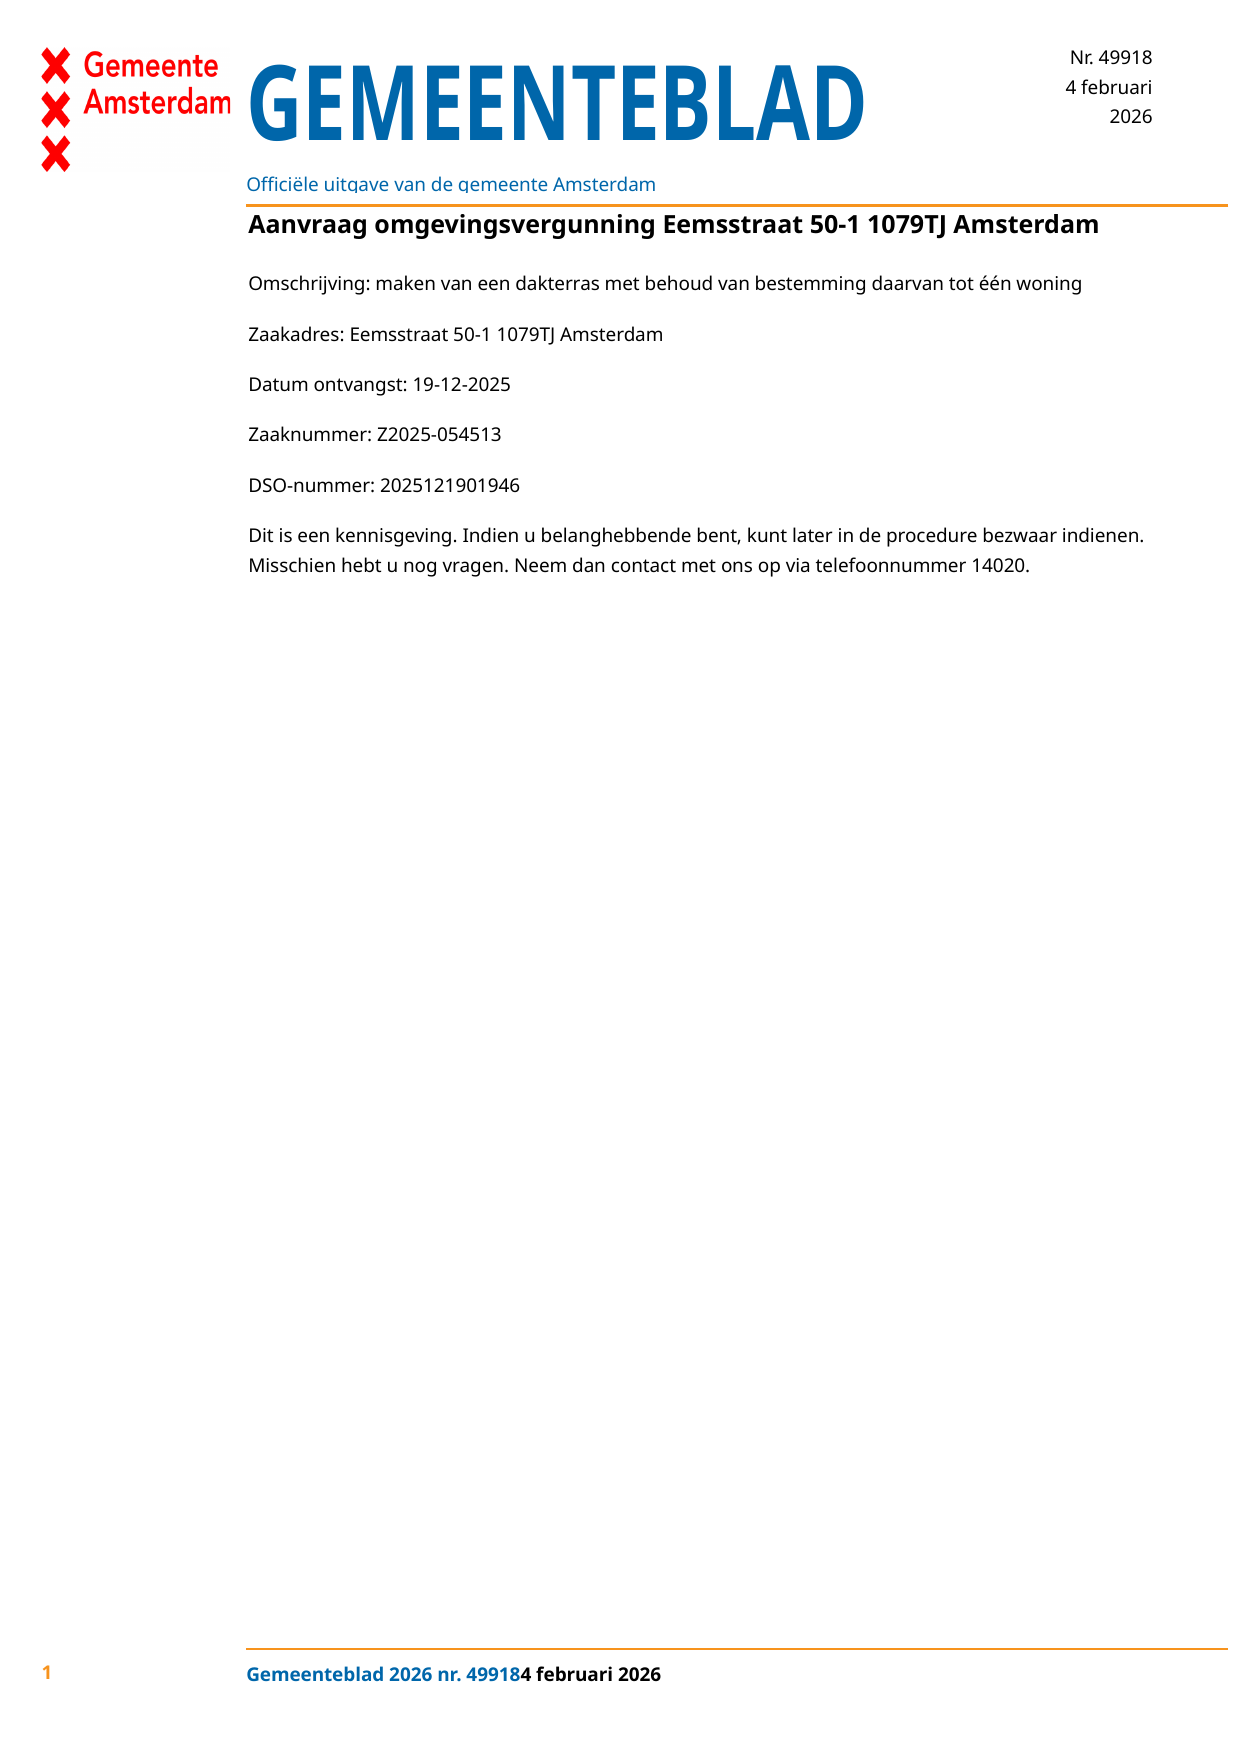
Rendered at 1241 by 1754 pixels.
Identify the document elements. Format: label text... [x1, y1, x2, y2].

text Zaakadres: Eemsstraat 50-1 1079TJ Amsterdam [248, 321, 1152, 346]
text Datum ontvangst: 19-12-2025 [248, 371, 1152, 397]
text Zaaknummer: Z2025-054513 [248, 422, 1152, 447]
picture [41, 47, 231, 172]
text Dit is een kennisgeving. Indien u belanghebbende bent, kunt later in de procedure bezwaar indienen. Misschien hebt u nog vragen. Neem dan contact met ons op via telefoonnummer 14020. [248, 522, 1152, 578]
text Omschrijving: maken van een dakterras met behoud van bestemming daarvan tot één woning [248, 270, 1152, 296]
text DSO-nummer: 2025121901946 [248, 472, 1152, 498]
text Aanvraag omgevingsvergunning Eemsstraat 50-1 1079TJ Amsterdam [248, 207, 1152, 241]
